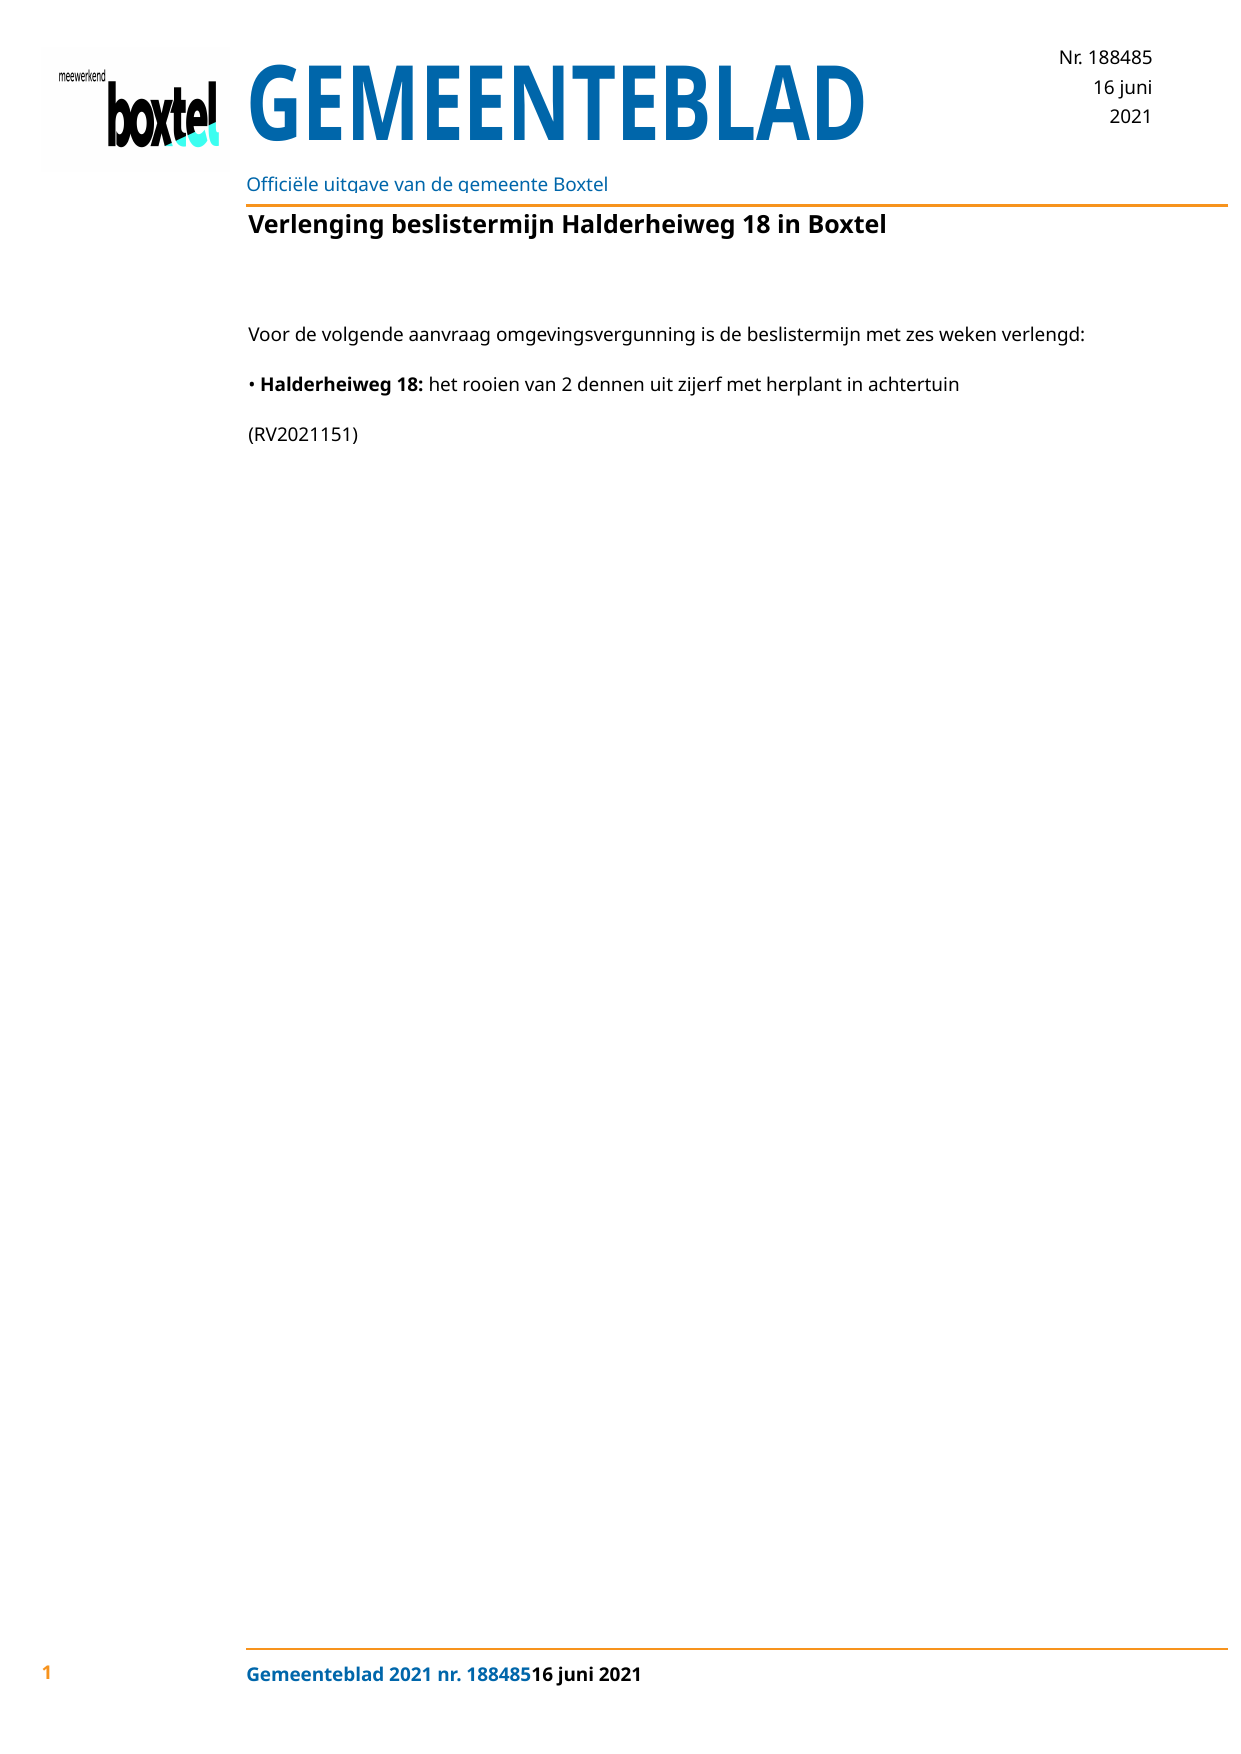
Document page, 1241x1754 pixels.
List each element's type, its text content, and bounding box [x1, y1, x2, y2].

text Verlenging beslistermijn Halderheiweg 18 in Boxtel [248, 207, 1152, 241]
text • Halderheiweg 18: het rooien van 2 dennen uit zijerf met herplant in achtertuin [248, 371, 1152, 397]
text Voor de volgende aanvraag omgevingsvergunning is de beslistermijn met zes weken verlengd: [248, 321, 1152, 346]
picture [41, 47, 231, 172]
text (RV2021151) [248, 422, 1152, 447]
